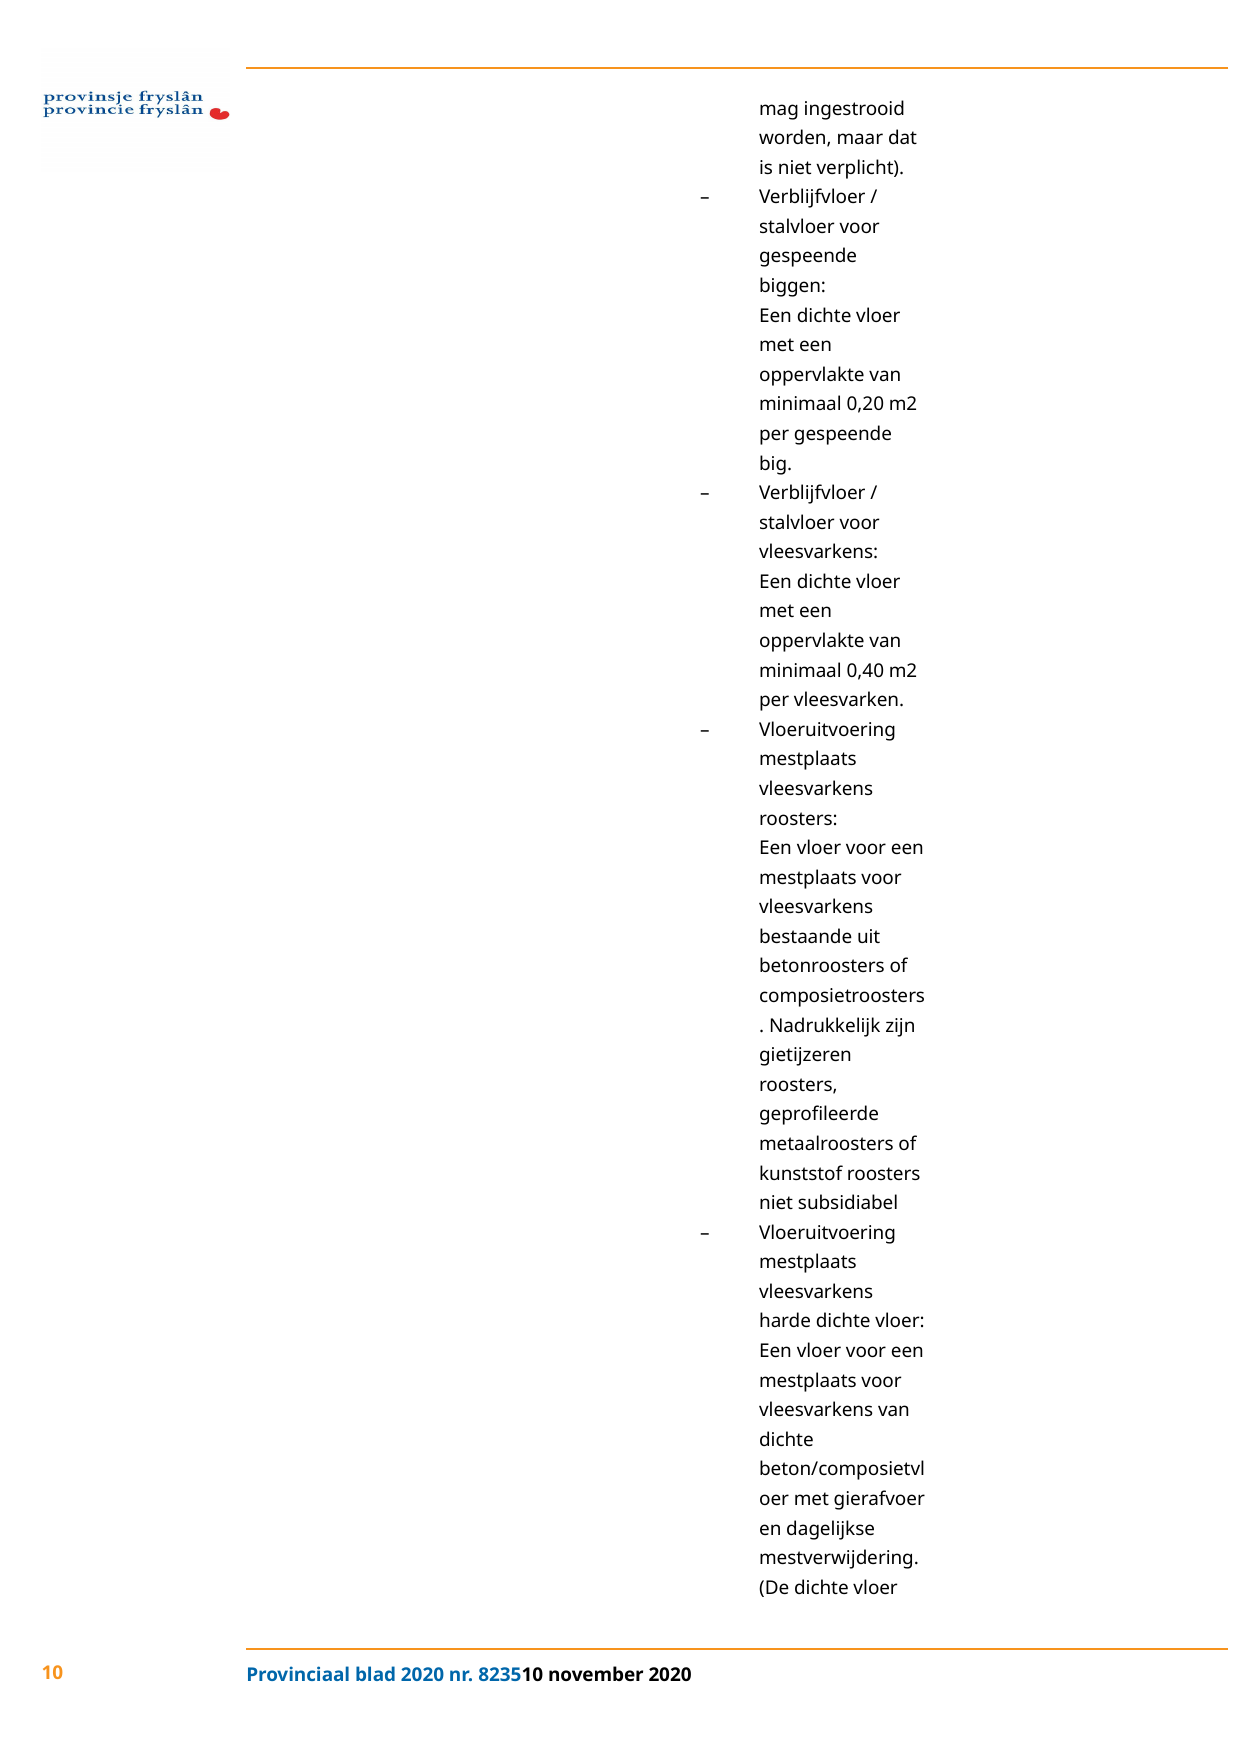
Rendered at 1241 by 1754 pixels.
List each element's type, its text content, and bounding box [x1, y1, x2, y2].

table_cell [926, 95, 1152, 1600]
table_cell [248, 95, 474, 1600]
table_cell [474, 95, 700, 1600]
picture [41, 47, 231, 172]
table_cell mag ingestrooid worden, maar dat is niet verplicht). Verblijfvloer / stalvloer voor gespeende biggen: Een dichte vloer met een oppervlakte van minimaal 0,20 m2 per gespeende big. Verblijfvloer / stalvloer voor vleesvarkens: Een dichte vloer met een oppervlakte van minimaal 0,40 m2 per vleesvarken. Vloeruitvoering mestplaats vleesvarkens roosters: Een vloer voor een mestplaats voor vleesvarkens bestaande uit betonroosters of composietroosters. Nadrukkelijk zijn gietijzeren roosters, geprofileerde metaalroosters of kunststof roosters niet subsidiabel Vloeruitvoering mestplaats vleesvarkens harde dichte vloer: Een vloer voor een mestplaats voor vleesvarkens van dichte beton/composietvloer met gierafvoer en dagelijkse mestverwijdering. (De dichte vloer [700, 95, 926, 1600]
